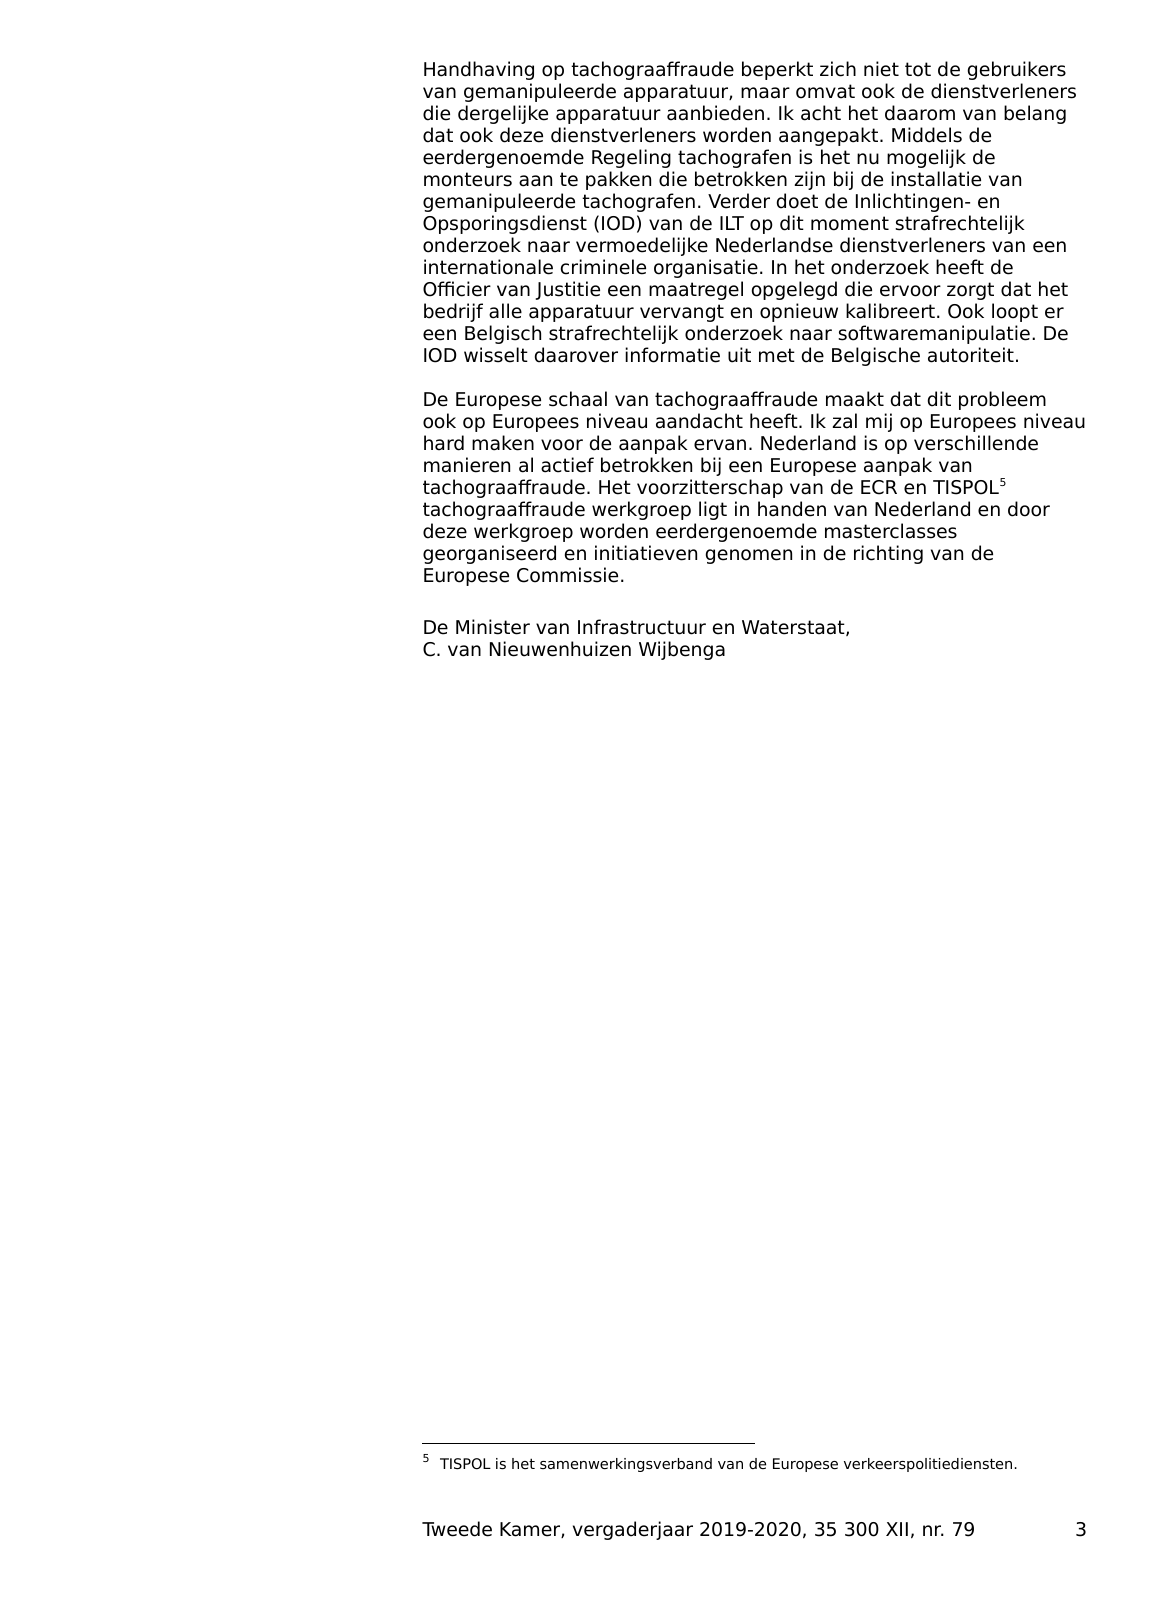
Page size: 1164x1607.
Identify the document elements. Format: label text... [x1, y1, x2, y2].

text TISPOL is het samenwerkingsverband van de Europese verkeerspolitiediensten. [422, 1452, 1087, 1474]
text De Minister van Infrastructuur en Waterstaat, C. van Nieuwenhuizen Wijbenga [422, 617, 1087, 661]
text Handhaving op tachograaffraude beperkt zich niet tot de gebruikers van gemanipuleerde apparatuur, maar omvat ook de dienstverleners die dergelijke apparatuur aanbieden. Ik acht het daarom van belang dat ook deze dienstverleners worden aangepakt. Middels de eerdergenoemde Regeling tachografen is het nu mogelijk de monteurs aan te pakken die betrokken zijn bij de installatie van gemanipuleerde tachografen. Verder doet de Inlichtingen- en Opsporingsdienst (IOD) van de ILT op dit moment strafrechtelijk onderzoek naar vermoedelijke Nederlandse dienstverleners van een internationale criminele organisatie. In het onderzoek heeft de Officier van Justitie een maatregel opgelegd die ervoor zorgt dat het bedrijf alle apparatuur vervangt en opnieuw kalibreert. Ook loopt er een Belgisch strafrechtelijk onderzoek naar softwaremanipulatie. De IOD wisselt daarover informatie uit met de Belgische autoriteit. [422, 59, 1087, 367]
text De Europese schaal van tachograaffraude maakt dat dit probleem ook op Europees niveau aandacht heeft. Ik zal mij op Europees niveau hard maken voor de aanpak ervan. Nederland is op verschillende manieren al actief betrokken bij een Europese aanpak van tachograaffraude. Het voorzitterschap van de ECR en TISPOL tachograaffraude werkgroep ligt in handen van Nederland en door deze werkgroep worden eerdergenoemde masterclasses georganiseerd en initiatieven genomen in de richting van de Europese Commissie. [422, 389, 1087, 587]
